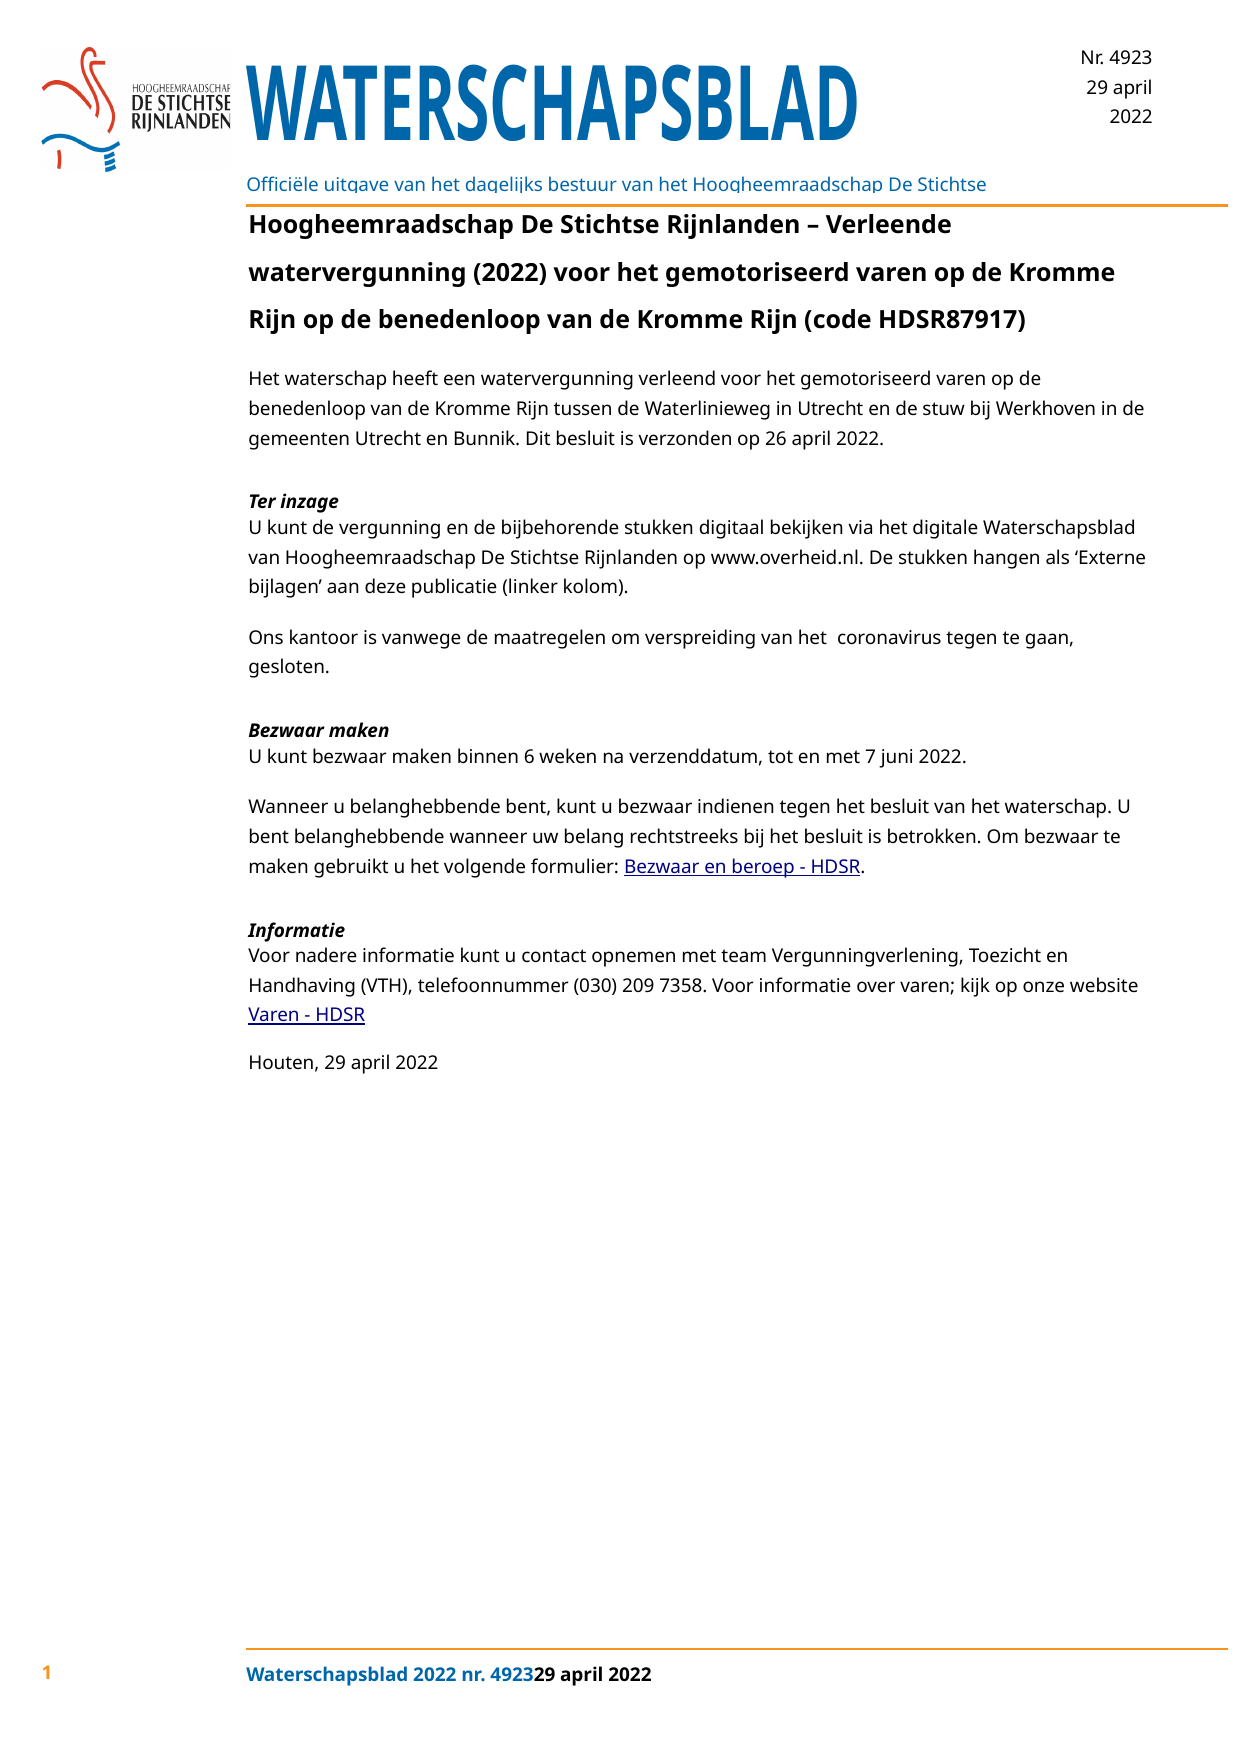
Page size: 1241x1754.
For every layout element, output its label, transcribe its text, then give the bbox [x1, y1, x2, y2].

text Informatie [248, 917, 1152, 942]
text Wanneer u belanghebbende bent, kunt u bezwaar indienen tegen het besluit van het waterschap. U bent belanghebbende wanneer uw belang rechtstreeks bij het besluit is betrokken. Om bezwaar te maken gebruikt u het volgende formulier: Bezwaar en beroep - HDSR. [248, 794, 1152, 878]
text Bezwaar maken [248, 717, 1152, 743]
text U kunt bezwaar maken binnen 6 weken na verzenddatum, tot en met 7 juni 2022. [248, 743, 1152, 769]
picture [41, 47, 231, 172]
text Houten, 29 april 2022 [248, 1049, 1152, 1075]
text Ter inzage [248, 489, 1152, 514]
text Ons kantoor is vanwege de maatregelen om verspreiding van het coronavirus tegen te gaan, gesloten. [248, 624, 1152, 679]
text U kunt de vergunning en de bijbehorende stukken digitaal bekijken via het digitale Waterschapsblad van Hoogheemraadschap De Stichtse Rijnlanden op www.overheid.nl. De stukken hangen als ‘Externe bijlagen’ aan deze publicatie (linker kolom). [248, 514, 1152, 599]
text Hoogheemraadschap De Stichtse Rijnlanden – Verleende watervergunning (2022) voor het gemotoriseerd varen op de Kromme Rijn op de benedenloop van de Kromme Rijn (code HDSR87917) [248, 207, 1152, 336]
text Het waterschap heeft een watervergunning verleend voor het gemotoriseerd varen op de benedenloop van de Kromme Rijn tussen de Waterlinieweg in Utrecht en de stuw bij Werkhoven in de gemeenten Utrecht en Bunnik. Dit besluit is verzonden op 26 april 2022. [248, 366, 1152, 450]
text Voor nadere informatie kunt u contact opnemen met team Vergunningverlening, Toezicht en Handhaving (VTH), telefoonnummer (030) 209 7358. Voor informatie over varen; kijk op onze website Varen - HDSR [248, 942, 1152, 1027]
